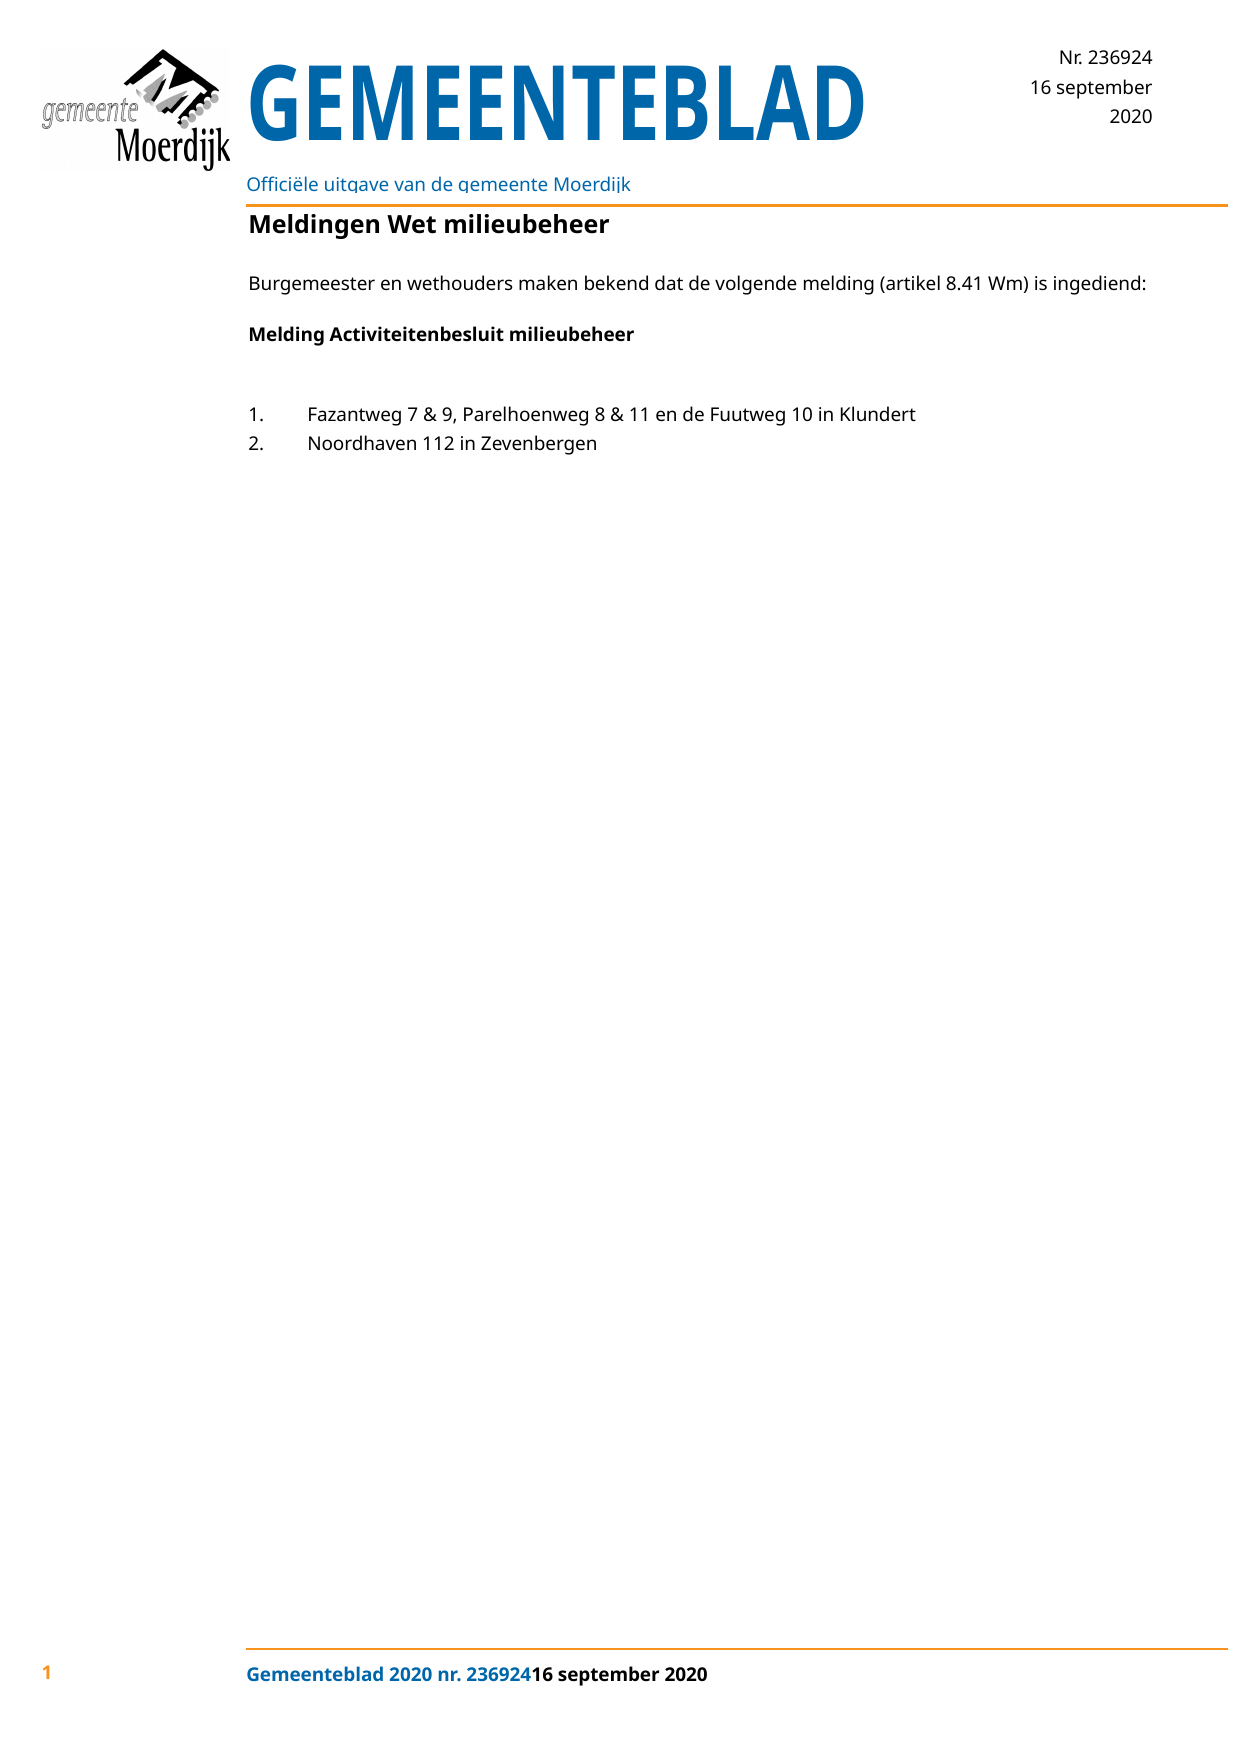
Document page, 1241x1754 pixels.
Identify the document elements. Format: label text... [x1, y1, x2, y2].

text Meldingen Wet milieubeheer [248, 207, 1152, 241]
picture [41, 47, 231, 172]
list Noordhaven 112 in Zevenbergen [248, 430, 1152, 456]
list Fazantweg 7 & 9, Parelhoenweg 8 & 11 en de Fuutweg 10 in Klundert [248, 401, 1152, 426]
text Burgemeester en wethouders maken bekend dat de volgende melding (artikel 8.41 Wm) is ingediend: [248, 270, 1152, 296]
text Melding Activiteitenbesluit milieubeheer [248, 321, 1152, 346]
